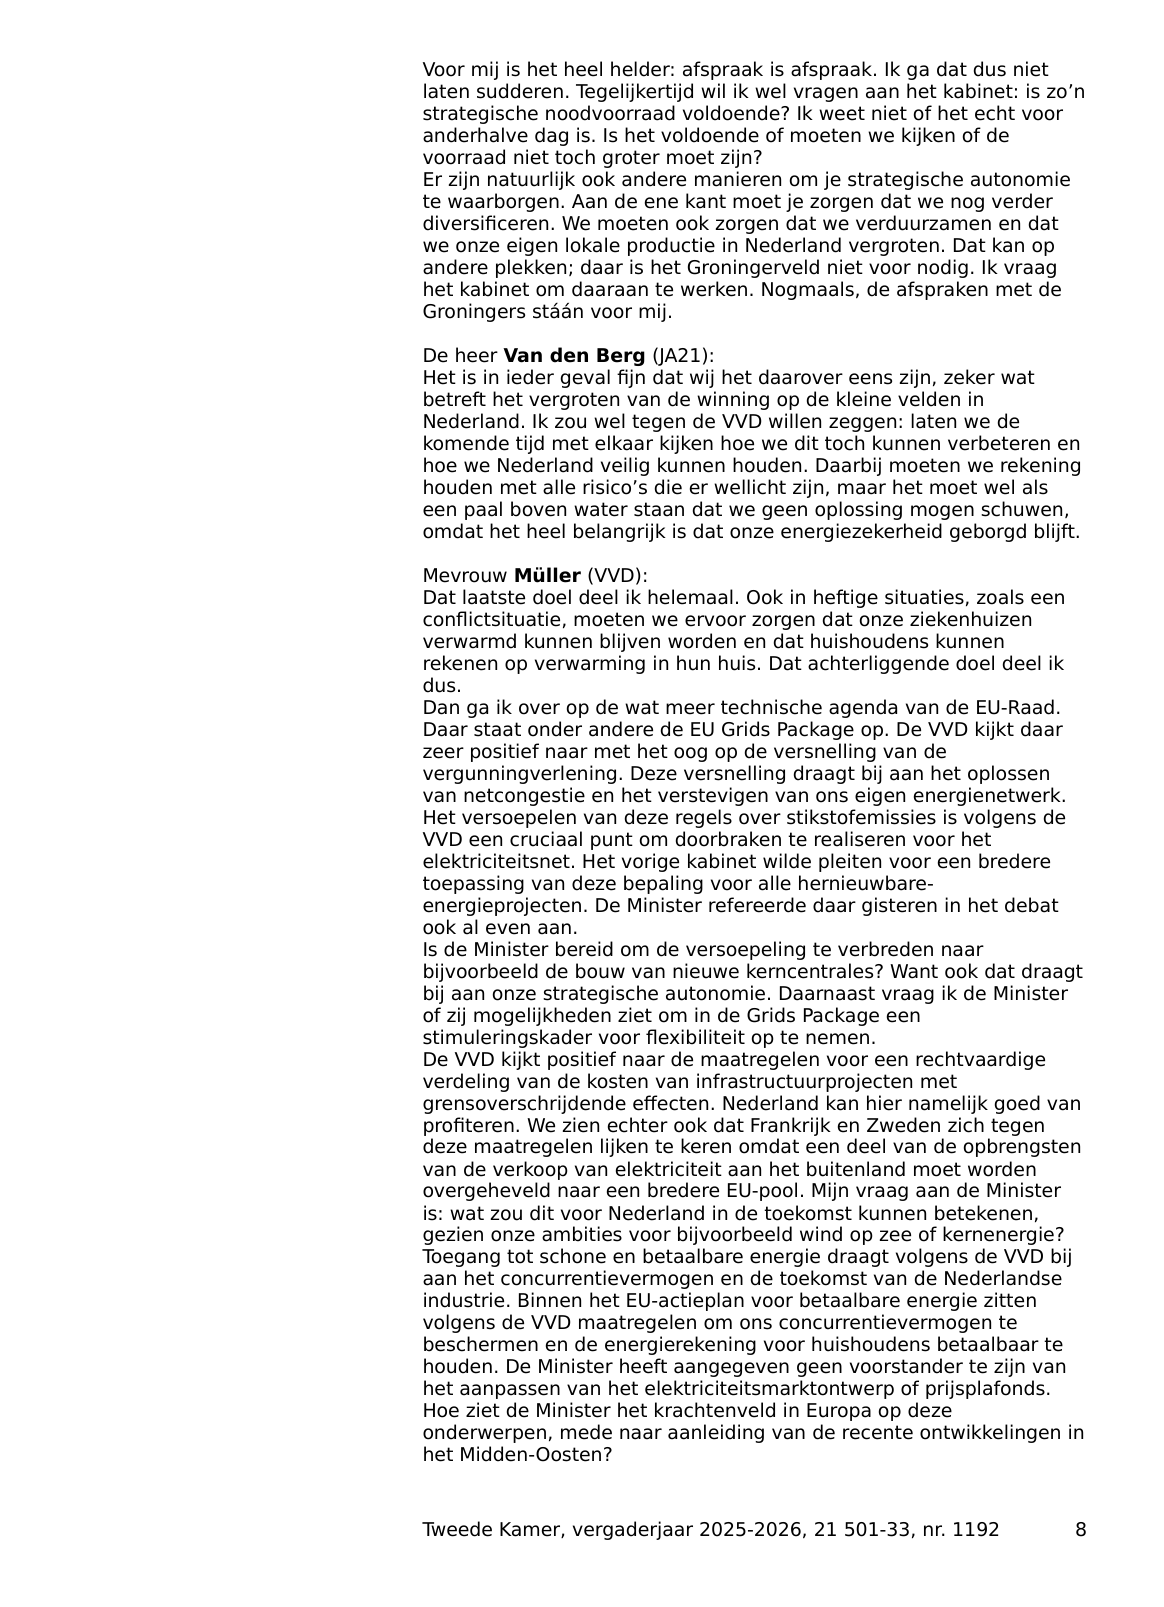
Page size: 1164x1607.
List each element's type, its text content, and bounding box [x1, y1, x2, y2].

text De heer Van den Berg (JA21): [422, 345, 1087, 367]
text Dat laatste doel deel ik helemaal. Ook in heftige situaties, zoals een conflictsituatie, moeten we ervoor zorgen dat onze ziekenhuizen verwarmd kunnen blijven worden en dat huishoudens kunnen rekenen op verwarming in hun huis. Dat achterliggende doel deel ik dus. [422, 587, 1087, 697]
text Is de Minister bereid om de versoepeling te verbreden naar bijvoorbeeld de bouw van nieuwe kerncentrales? Want ook dat draagt bij aan onze strategische autonomie. Daarnaast vraag ik de Minister of zij mogelijkheden ziet om in de Grids Package een stimuleringskader voor flexibiliteit op te nemen. [422, 939, 1087, 1048]
text Mevrouw Müller (VVD): [422, 565, 1087, 587]
text Er zijn natuurlijk ook andere manieren om je strategische autonomie te waarborgen. Aan de ene kant moet je zorgen dat we nog verder diversificeren. We moeten ook zorgen dat we verduurzamen en dat we onze eigen lokale productie in Nederland vergroten. Dat kan op andere plekken; daar is het Groningerveld niet voor nodig. Ik vraag het kabinet om daaraan te werken. Nogmaals, de afspraken met de Groningers stáán voor mij. [422, 169, 1087, 323]
text Dan ga ik over op de wat meer technische agenda van de EU-Raad. Daar staat onder andere de EU Grids Package op. De VVD kijkt daar zeer positief naar met het oog op de versnelling van de vergunningverlening. Deze versnelling draagt bij aan het oplossen van netcongestie en het verstevigen van ons eigen energienetwerk. Het versoepelen van deze regels over stikstofemissies is volgens de VVD een cruciaal punt om doorbraken te realiseren voor het elektriciteitsnet. Het vorige kabinet wilde pleiten voor een bredere toepassing van deze bepaling voor alle hernieuwbare-energieprojecten. De Minister refereerde daar gisteren in het debat ook al even aan. [422, 697, 1087, 939]
text De VVD kijkt positief naar de maatregelen voor een rechtvaardige verdeling van de kosten van infrastructuurprojecten met grensoverschrijdende effecten. Nederland kan hier namelijk goed van profiteren. We zien echter ook dat Frankrijk en Zweden zich tegen deze maatregelen lijken te keren omdat een deel van de opbrengsten van de verkoop van elektriciteit aan het buitenland moet worden overgeheveld naar een bredere EU-pool. Mijn vraag aan de Minister is: wat zou dit voor Nederland in de toekomst kunnen betekenen, gezien onze ambities voor bijvoorbeeld wind op zee of kernenergie? [422, 1048, 1087, 1246]
text Toegang tot schone en betaalbare energie draagt volgens de VVD bij aan het concurrentievermogen en de toekomst van de Nederlandse industrie. Binnen het EU-actieplan voor betaalbare energie zitten volgens de VVD maatregelen om ons concurrentievermogen te beschermen en de energierekening voor huishoudens betaalbaar te houden. De Minister heeft aangegeven geen voorstander te zijn van het aanpassen van het elektriciteitsmarktontwerp of prijsplafonds. Hoe ziet de Minister het krachtenveld in Europa op deze onderwerpen, mede naar aanleiding van de recente ontwikkelingen in het Midden-Oosten? [422, 1246, 1087, 1466]
text Voor mij is het heel helder: afspraak is afspraak. Ik ga dat dus niet laten sudderen. Tegelijkertijd wil ik wel vragen aan het kabinet: is zo’n strategische noodvoorraad voldoende? Ik weet niet of het echt voor anderhalve dag is. Is het voldoende of moeten we kijken of de voorraad niet toch groter moet zijn? [422, 59, 1087, 169]
text Het is in ieder geval fijn dat wij het daarover eens zijn, zeker wat betreft het vergroten van de winning op de kleine velden in Nederland. Ik zou wel tegen de VVD willen zeggen: laten we de komende tijd met elkaar kijken hoe we dit toch kunnen verbeteren en hoe we Nederland veilig kunnen houden. Daarbij moeten we rekening houden met alle risico’s die er wellicht zijn, maar het moet wel als een paal boven water staan dat we geen oplossing mogen schuwen, omdat het heel belangrijk is dat onze energiezekerheid geborgd blijft. [422, 367, 1087, 543]
